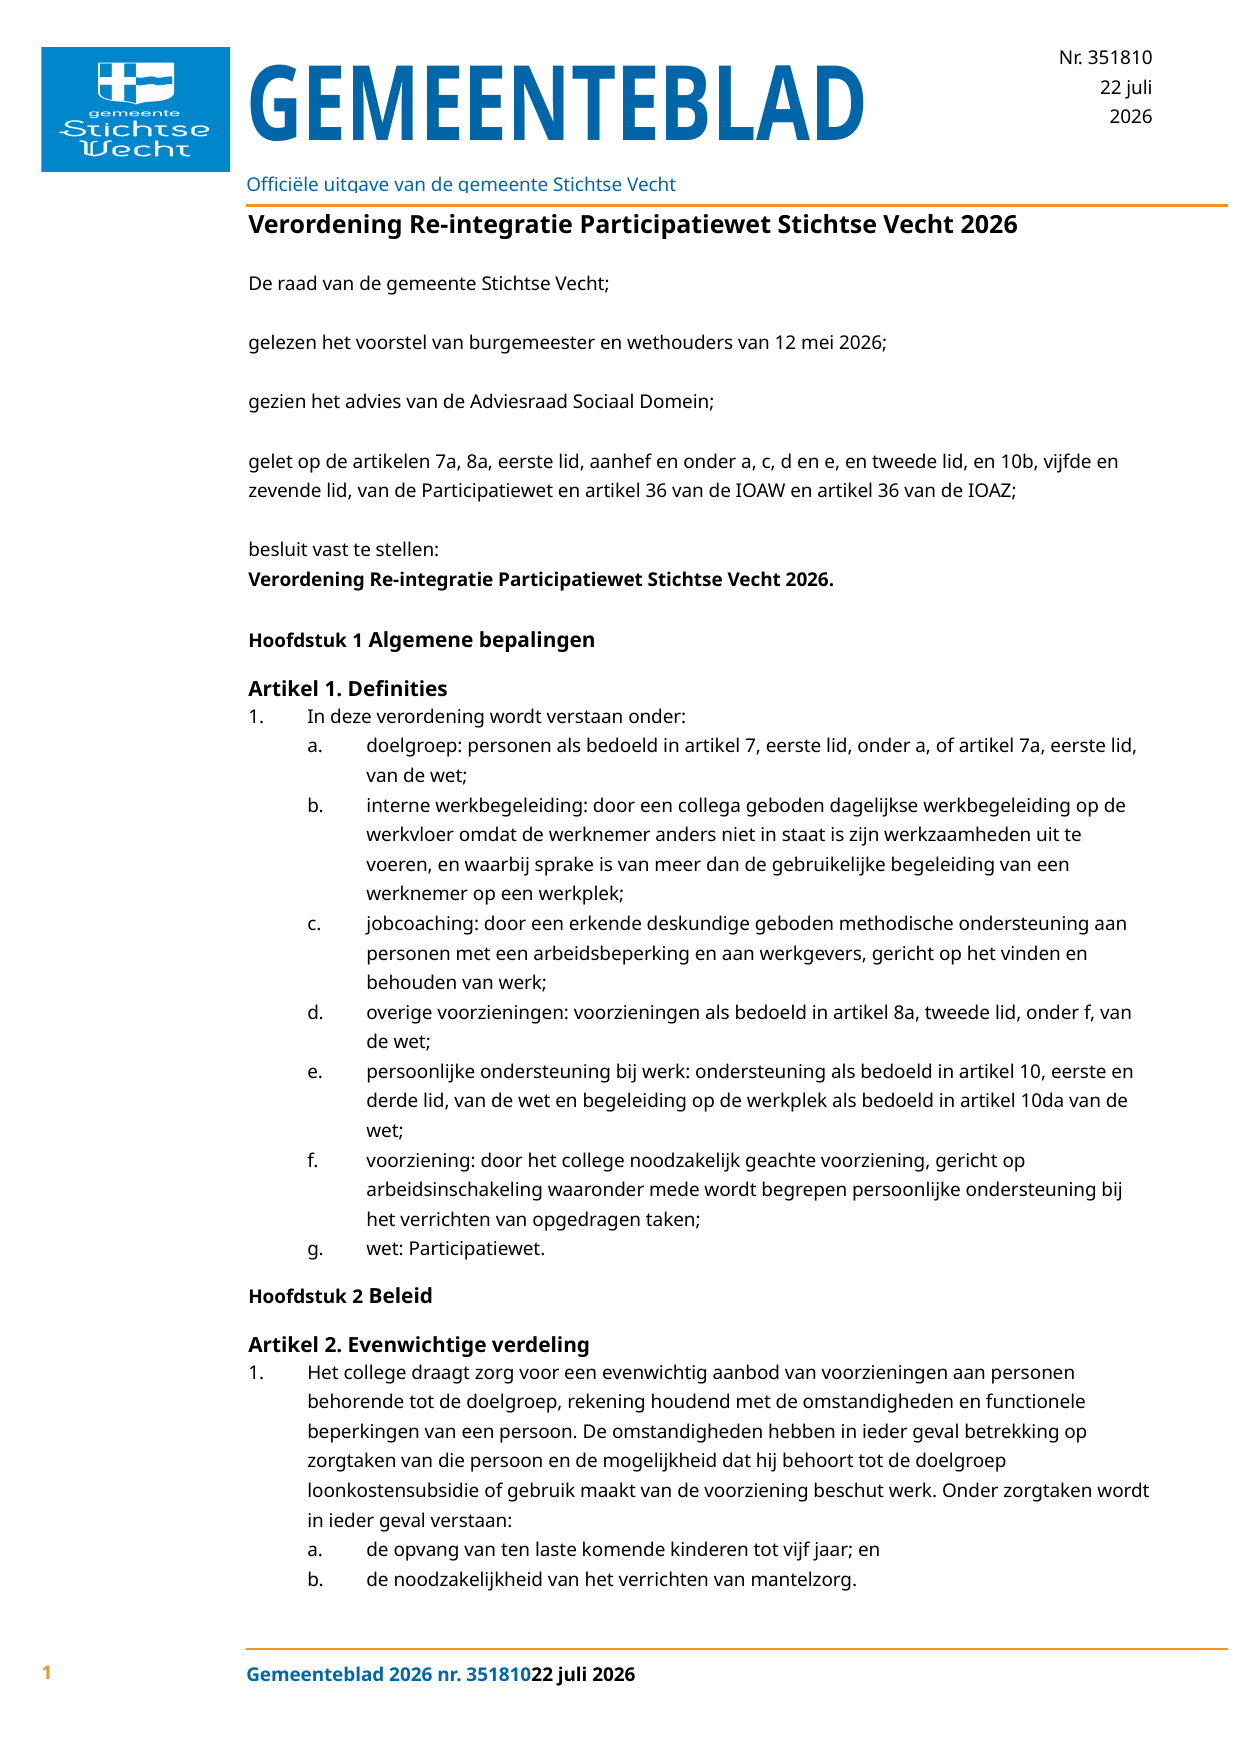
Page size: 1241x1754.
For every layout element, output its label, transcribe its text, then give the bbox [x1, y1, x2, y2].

text Artikel 2. Evenwichtige verdeling [248, 1330, 1152, 1359]
list jobcoaching: door een erkende deskundige geboden methodische ondersteuning aan personen met een arbeidsbeperking en aan werkgevers, gericht op het vinden en behouden van werk; [307, 910, 1152, 995]
list de noodzakelijkheid van het verrichten van mantelzorg. [307, 1566, 1152, 1592]
text Verordening Re-integratie Participatiewet Stichtse Vecht 2026 [248, 207, 1152, 241]
list interne werkbegeleiding: door een collega geboden dagelijkse werkbegeleiding op de werkvloer omdat de werknemer anders niet in staat is zijn werkzaamheden uit te voeren, en waarbij sprake is van meer dan de gebruikelijke begeleiding van een werknemer op een werkplek; [307, 792, 1152, 906]
list Het college draagt zorg voor een evenwichtig aanbod van voorzieningen aan personen behorende tot de doelgroep, rekening houdend met de omstandigheden en functionele beperkingen van een persoon. De omstandigheden hebben in ieder geval betrekking op zorgtaken van die persoon en de mogelijkheid dat hij behoort tot de doelgroep loonkostensubsidie of gebruik maakt van de voorziening beschut werk. Onder zorgtaken wordt in ieder geval verstaan: [248, 1359, 1152, 1532]
list persoonlijke ondersteuning bij werk: ondersteuning als bedoeld in artikel 10, eerste en derde lid, van de wet en begeleiding op de werkplek als bedoeld in artikel 10da van de wet; [307, 1058, 1152, 1143]
text gelet op de artikelen 7a, 8a, eerste lid, aanhef en onder a, c, d en e, en tweede lid, en 10b, vijfde en zevende lid, van de Participatiewet en artikel 36 van de IOAW en artikel 36 van de IOAZ; [248, 448, 1152, 503]
list In deze verordening wordt verstaan onder: [248, 703, 1152, 729]
text Hoofdstuk 1 Algemene bepalingen [248, 625, 1152, 654]
text gelezen het voorstel van burgemeester en wethouders van 12 mei 2026; [248, 329, 1152, 355]
text De raad van de gemeente Stichtse Vecht; [248, 270, 1152, 296]
list de opvang van ten laste komende kinderen tot vijf jaar; en [307, 1536, 1152, 1562]
list wet: Participatiewet. [307, 1236, 1152, 1261]
text besluit vast te stellen: [248, 537, 1152, 562]
picture [137, 63, 174, 103]
text Hoofdstuk 2 Beleid [248, 1281, 1152, 1309]
list overige voorzieningen: voorzieningen als bedoeld in artikel 8a, tweede lid, onder f, van de wet; [307, 999, 1152, 1054]
text Verordening Re-integratie Participatiewet Stichtse Vecht 2026. [248, 566, 1152, 592]
list voorziening: door het college noodzakelijk geachte voorziening, gericht op arbeidsinschakeling waaronder mede wordt begrepen persoonlijke ondersteuning bij het verrichten van opgedragen taken; [307, 1147, 1152, 1232]
text Artikel 1. Definities [248, 674, 1152, 703]
picture [99, 63, 135, 101]
text gezien het advies van de Adviesraad Sociaal Domein; [248, 389, 1152, 414]
list doelgroep: personen als bedoeld in artikel 7, eerste lid, onder a, of artikel 7a, eerste lid, van de wet; [307, 733, 1152, 788]
